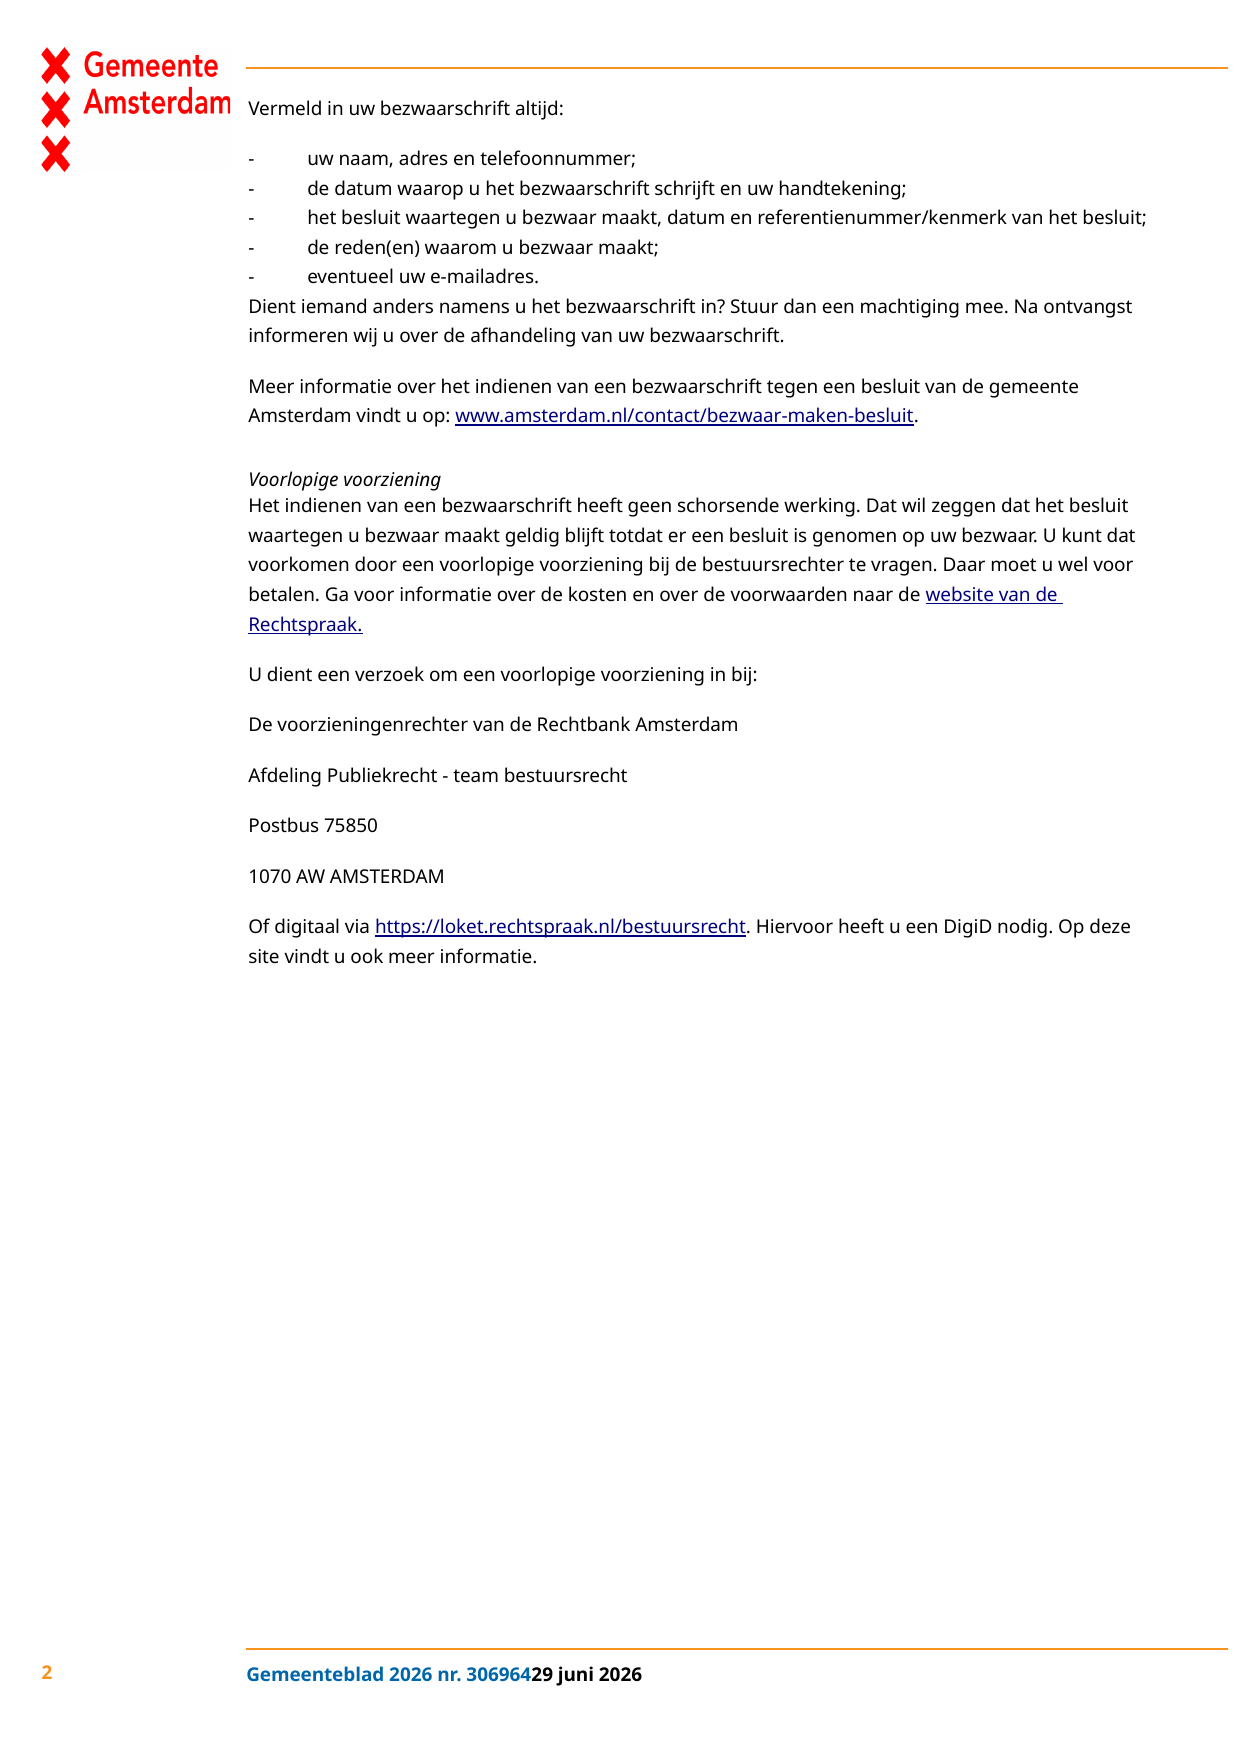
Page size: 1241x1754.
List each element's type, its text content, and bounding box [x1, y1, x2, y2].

text Voorlopige voorziening [248, 467, 1152, 492]
text Of digitaal via https://loket.rechtspraak.nl/bestuursrecht. Hiervoor heeft u een DigiD nodig. Op deze site vindt u ook meer informatie. [248, 913, 1152, 968]
text Vermeld in uw bezwaarschrift altijd: [248, 95, 1152, 121]
text Het indienen van een bezwaarschrift heeft geen schorsende werking. Dat wil zeggen dat het besluit waartegen u bezwaar maakt geldig blijft totdat er een besluit is genomen op uw bezwaar. U kunt dat voorkomen door een voorlopige voorziening bij de bestuursrechter te vragen. Daar moet u wel voor betalen. Ga voor informatie over de kosten en over de voorwaarden naar de website van de Rechtspraak. [248, 492, 1152, 636]
text Afdeling Publiekrecht - team bestuursrecht [248, 762, 1152, 788]
text De voorzieningenrechter van de Rechtbank Amsterdam [248, 712, 1152, 737]
picture [41, 47, 231, 172]
list de datum waarop u het bezwaarschrift schrijft en uw handtekening; [248, 175, 1152, 201]
text Postbus 75850 [248, 812, 1152, 838]
list de reden(en) waarom u bezwaar maakt; [248, 234, 1152, 260]
text Dient iemand anders namens u het bezwaarschrift in? Stuur dan een machtiging mee. Na ontvangst informeren wij u over de afhandeling van uw bezwaarschrift. [248, 293, 1152, 348]
text U dient een verzoek om een voorlopige voorziening in bij: [248, 661, 1152, 687]
list uw naam, adres en telefoonnummer; [248, 145, 1152, 171]
list eventueel uw e-mailadres. [248, 263, 1152, 289]
text Meer informatie over het indienen van een bezwaarschrift tegen een besluit van de gemeente Amsterdam vindt u op: www.amsterdam.nl/contact/bezwaar-maken-besluit. [248, 373, 1152, 428]
list het besluit waartegen u bezwaar maakt, datum en referentienummer/kenmerk van het besluit; [248, 204, 1152, 230]
text 1070 AW AMSTERDAM [248, 863, 1152, 888]
